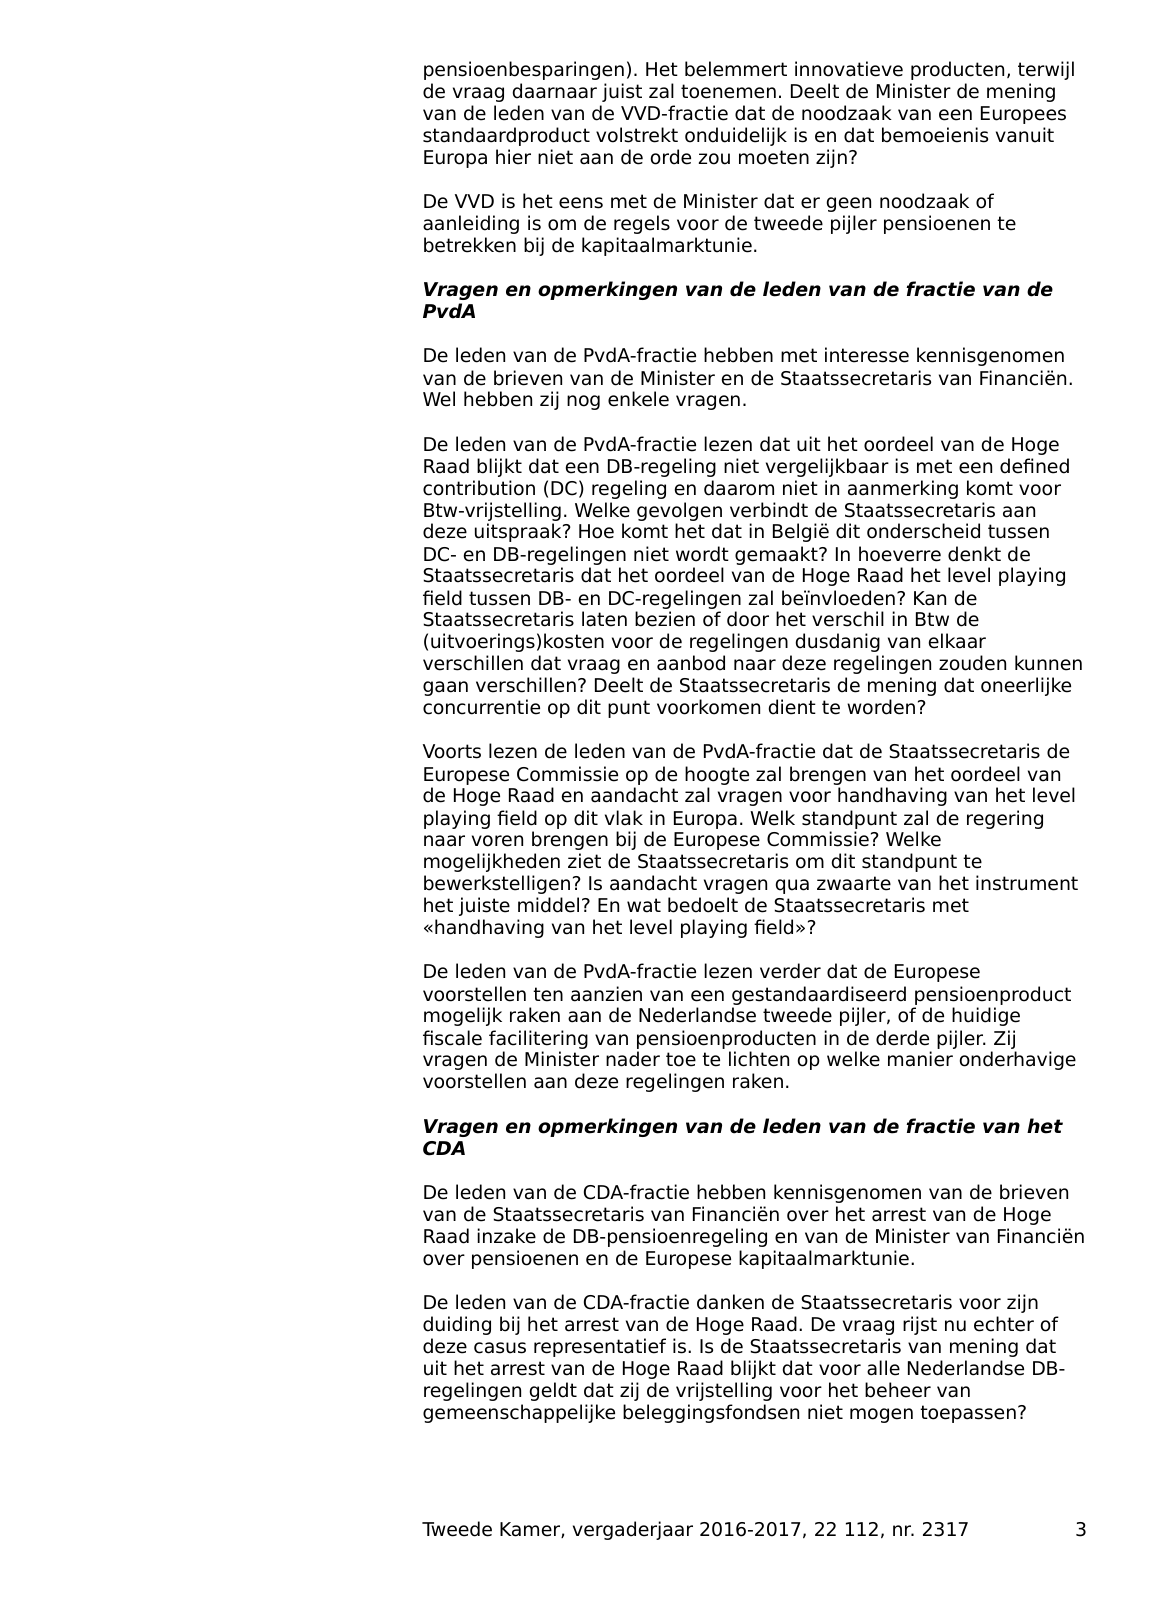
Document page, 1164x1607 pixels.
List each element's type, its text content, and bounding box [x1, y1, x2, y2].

text Voorts lezen de leden van de PvdA-fractie dat de Staatssecretaris de Europese Commissie op de hoogte zal brengen van het oordeel van de Hoge Raad en aandacht zal vragen voor handhaving van het level playing field op dit vlak in Europa. Welk standpunt zal de regering naar voren brengen bij de Europese Commissie? Welke mogelijkheden ziet de Staatssecretaris om dit standpunt te bewerkstelligen? Is aandacht vragen qua zwaarte van het instrument het juiste middel? En wat bedoelt de Staatssecretaris met «handhaving van het level playing field»? [422, 741, 1087, 939]
text pensioenbesparingen). Het belemmert innovatieve producten, terwijl de vraag daarnaar juist zal toenemen. Deelt de Minister de mening van de leden van de VVD-fractie dat de noodzaak van een Europees standaardproduct volstrekt onduidelijk is en dat bemoeienis vanuit Europa hier niet aan de orde zou moeten zijn? [422, 59, 1087, 169]
text De leden van de CDA-fractie danken de Staatssecretaris voor zijn duiding bij het arrest van de Hoge Raad. De vraag rijst nu echter of deze casus representatief is. Is de Staatssecretaris van mening dat uit het arrest van de Hoge Raad blijkt dat voor alle Nederlandse DB-regelingen geldt dat zij de vrijstelling voor het beheer van gemeenschappelijke beleggingsfondsen niet mogen toepassen? [422, 1292, 1087, 1424]
subtitle Vragen en opmerkingen van de leden van de fractie van het CDA [422, 1116, 1087, 1159]
text De leden van de PvdA-fractie hebben met interesse kennisgenomen van de brieven van de Minister en de Staatssecretaris van Financiën. Wel hebben zij nog enkele vragen. [422, 345, 1087, 411]
text De leden van de PvdA-fractie lezen dat uit het oordeel van de Hoge Raad blijkt dat een DB-regeling niet vergelijkbaar is met een defined contribution (DC) regeling en daarom niet in aanmerking komt voor Btw-vrijstelling. Welke gevolgen verbindt de Staatssecretaris aan deze uitspraak? Hoe komt het dat in België dit onderscheid tussen DC- en DB-regelingen niet wordt gemaakt? In hoeverre denkt de Staatssecretaris dat het oordeel van de Hoge Raad het level playing field tussen DB- en DC-regelingen zal beïnvloeden? Kan de Staatssecretaris laten bezien of door het verschil in Btw de (uitvoerings)kosten voor de regelingen dusdanig van elkaar verschillen dat vraag en aanbod naar deze regelingen zouden kunnen gaan verschillen? Deelt de Staatssecretaris de mening dat oneerlijke concurrentie op dit punt voorkomen dient te worden? [422, 433, 1087, 719]
subtitle Vragen en opmerkingen van de leden van de fractie van de PvdA [422, 279, 1087, 323]
text De VVD is het eens met de Minister dat er geen noodzaak of aanleiding is om de regels voor de tweede pijler pensioenen te betrekken bij de kapitaalmarktunie. [422, 191, 1087, 257]
text De leden van de PvdA-fractie lezen verder dat de Europese voorstellen ten aanzien van een gestandaardiseerd pensioenproduct mogelijk raken aan de Nederlandse tweede pijler, of de huidige fiscale facilitering van pensioenproducten in de derde pijler. Zij vragen de Minister nader toe te lichten op welke manier onderhavige voorstellen aan deze regelingen raken. [422, 961, 1087, 1093]
text De leden van de CDA-fractie hebben kennisgenomen van de brieven van de Staatssecretaris van Financiën over het arrest van de Hoge Raad inzake de DB-pensioenregeling en van de Minister van Financiën over pensioenen en de Europese kapitaalmarktunie. [422, 1182, 1087, 1269]
